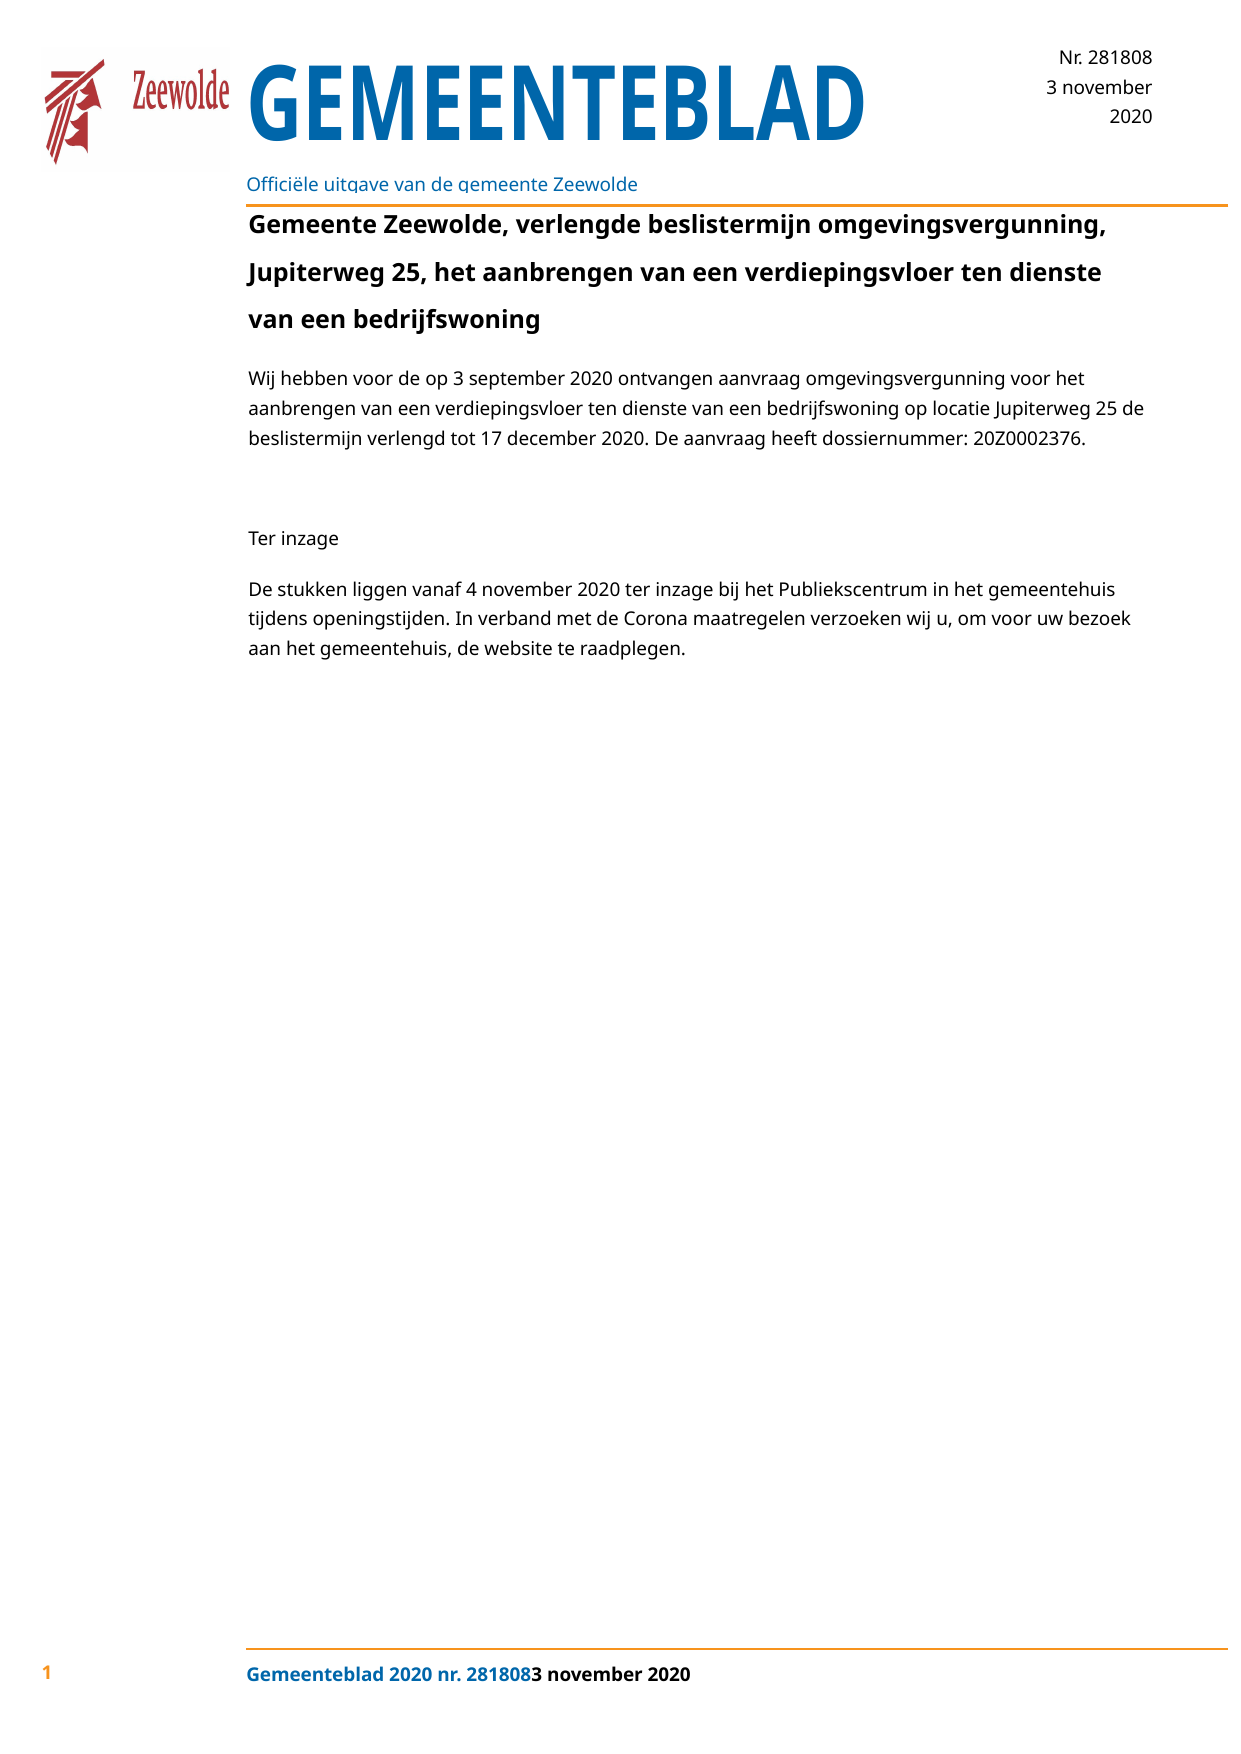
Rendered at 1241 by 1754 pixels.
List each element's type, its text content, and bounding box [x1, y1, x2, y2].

text Wij hebben voor de op 3 september 2020 ontvangen aanvraag omgevingsvergunning voor het aanbrengen van een verdiepingsvloer ten dienste van een bedrijfswoning op locatie Jupiterweg 25 de beslistermijn verlengd tot 17 december 2020. De aanvraag heeft dossiernummer: 20Z0002376. [248, 366, 1152, 450]
text De stukken liggen vanaf 4 november 2020 ter inzage bij het Publiekscentrum in het gemeentehuis tijdens openingstijden. In verband met de Corona maatregelen verzoeken wij u, om voor uw bezoek aan het gemeentehuis, de website te raadplegen. [248, 576, 1152, 661]
text Gemeente Zeewolde, verlengde beslistermijn omgevingsvergunning, Jupiterweg 25, het aanbrengen van een verdiepingsvloer ten dienste van een bedrijfswoning [248, 207, 1152, 336]
text Ter inzage [248, 526, 1152, 551]
picture [41, 47, 231, 172]
